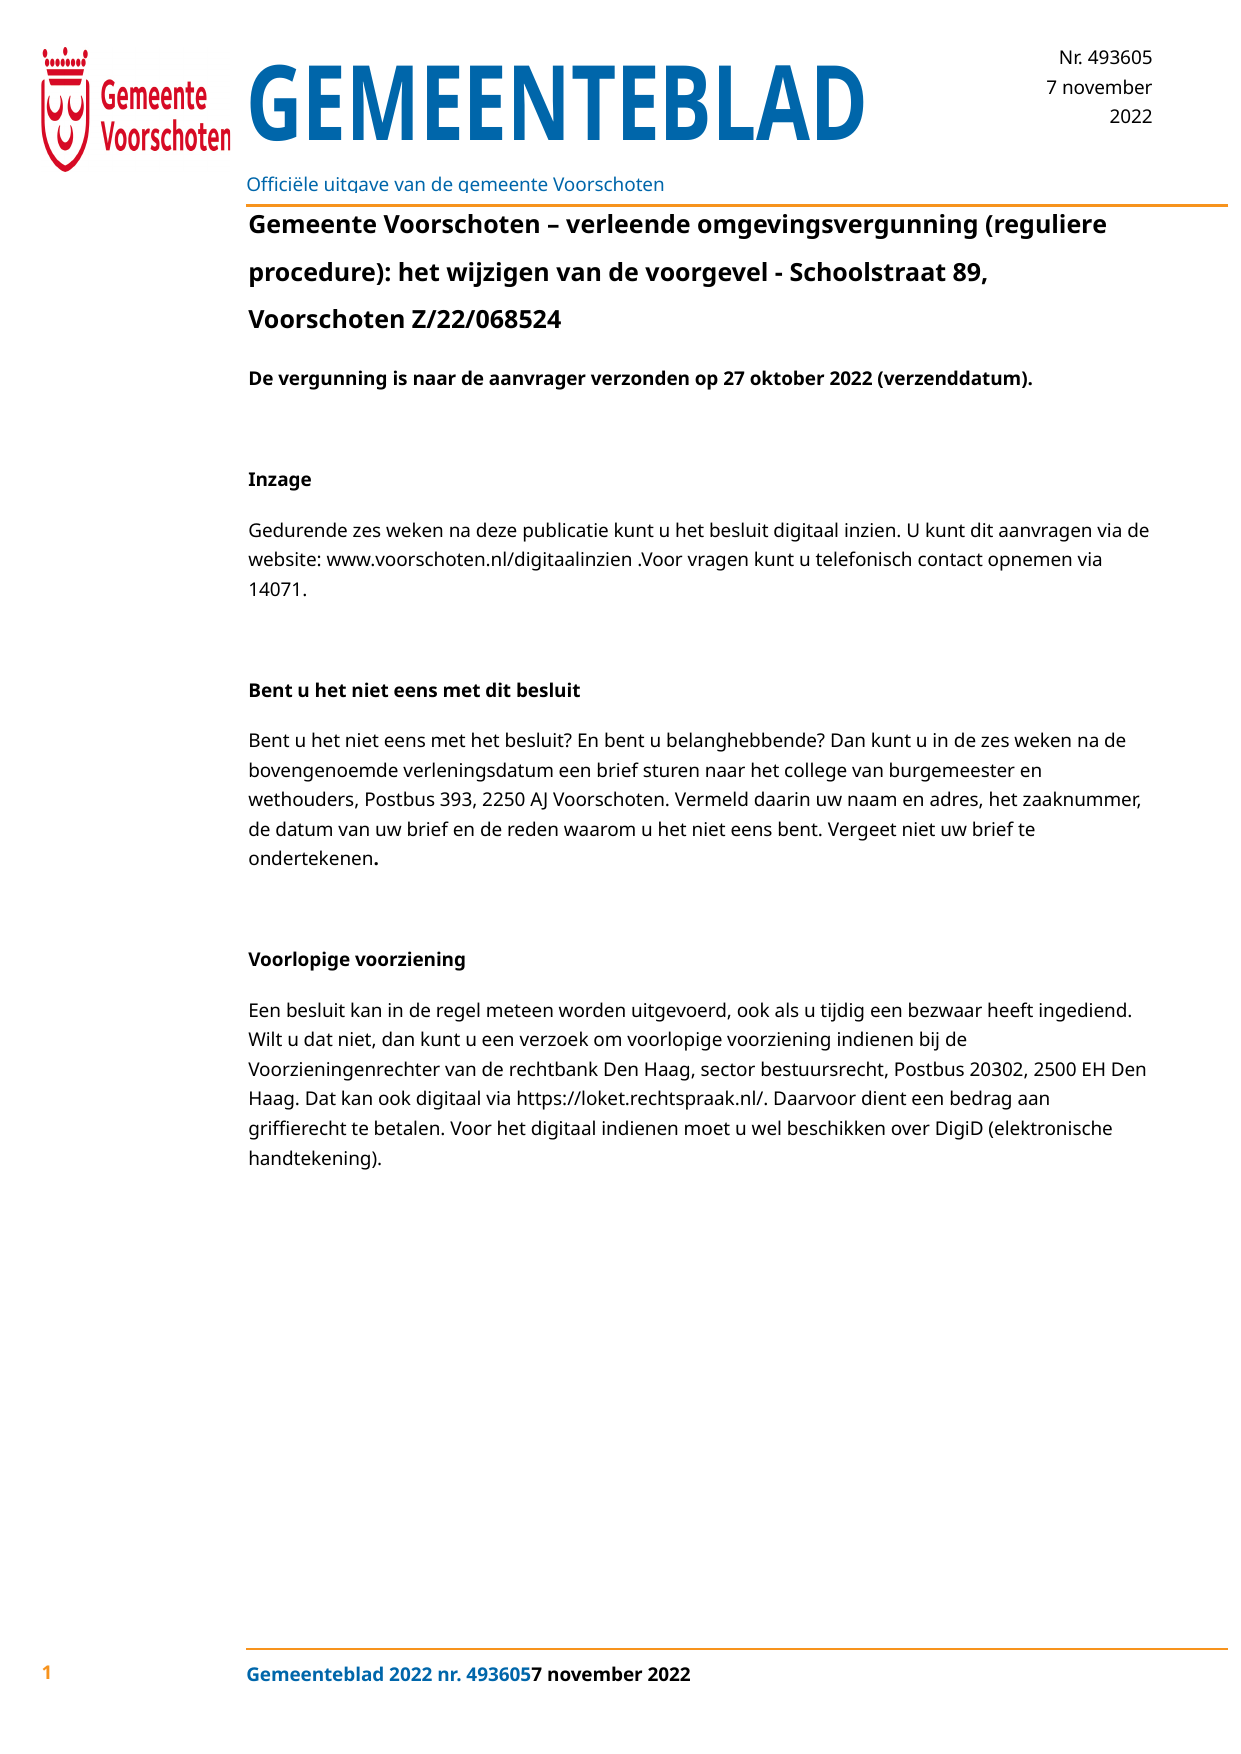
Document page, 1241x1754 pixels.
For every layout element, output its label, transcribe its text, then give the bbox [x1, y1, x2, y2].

text Gedurende zes weken na deze publicatie kunt u het besluit digitaal inzien. U kunt dit aanvragen via de website: www.voorschoten.nl/digitaalinzien .Voor vragen kunt u telefonisch contact opnemen via 14071. [248, 517, 1152, 602]
text Bent u het niet eens met het besluit? En bent u belanghebbende? Dan kunt u in de zes weken na de bovengenoemde verleningsdatum een brief sturen naar het college van burgemeester en wethouders, Postbus 393, 2250 AJ Voorschoten. Vermeld daarin uw naam en adres, het zaaknummer, de datum van uw brief en de reden waarom u het niet eens bent. Vergeet niet uw brief te ondertekenen. [248, 727, 1152, 871]
picture [41, 47, 231, 172]
text Inzage [248, 466, 1152, 492]
text Gemeente Voorschoten – verleende omgevingsvergunning (reguliere procedure): het wijzigen van de voorgevel - Schoolstraat 89, Voorschoten Z/22/068524 [248, 207, 1152, 336]
text Een besluit kan in de regel meteen worden uitgevoerd, ook als u tijdig een bezwaar heeft ingediend. Wilt u dat niet, dan kunt u een verzoek om voorlopige voorziening indienen bij de Voorzieningenrechter van de rechtbank Den Haag, sector bestuursrecht, Postbus 20302, 2500 EH Den Haag. Dat kan ook digitaal via https://loket.rechtspraak.nl/. Daarvoor dient een bedrag aan griffierecht te betalen. Voor het digitaal indienen moet u wel beschikken over DigiD (elektronische handtekening). [248, 997, 1152, 1170]
text Bent u het niet eens met dit besluit [248, 677, 1152, 702]
text Voorlopige voorziening [248, 946, 1152, 972]
text De vergunning is naar de aanvrager verzonden op 27 oktober 2022 (verzenddatum). [248, 366, 1152, 391]
